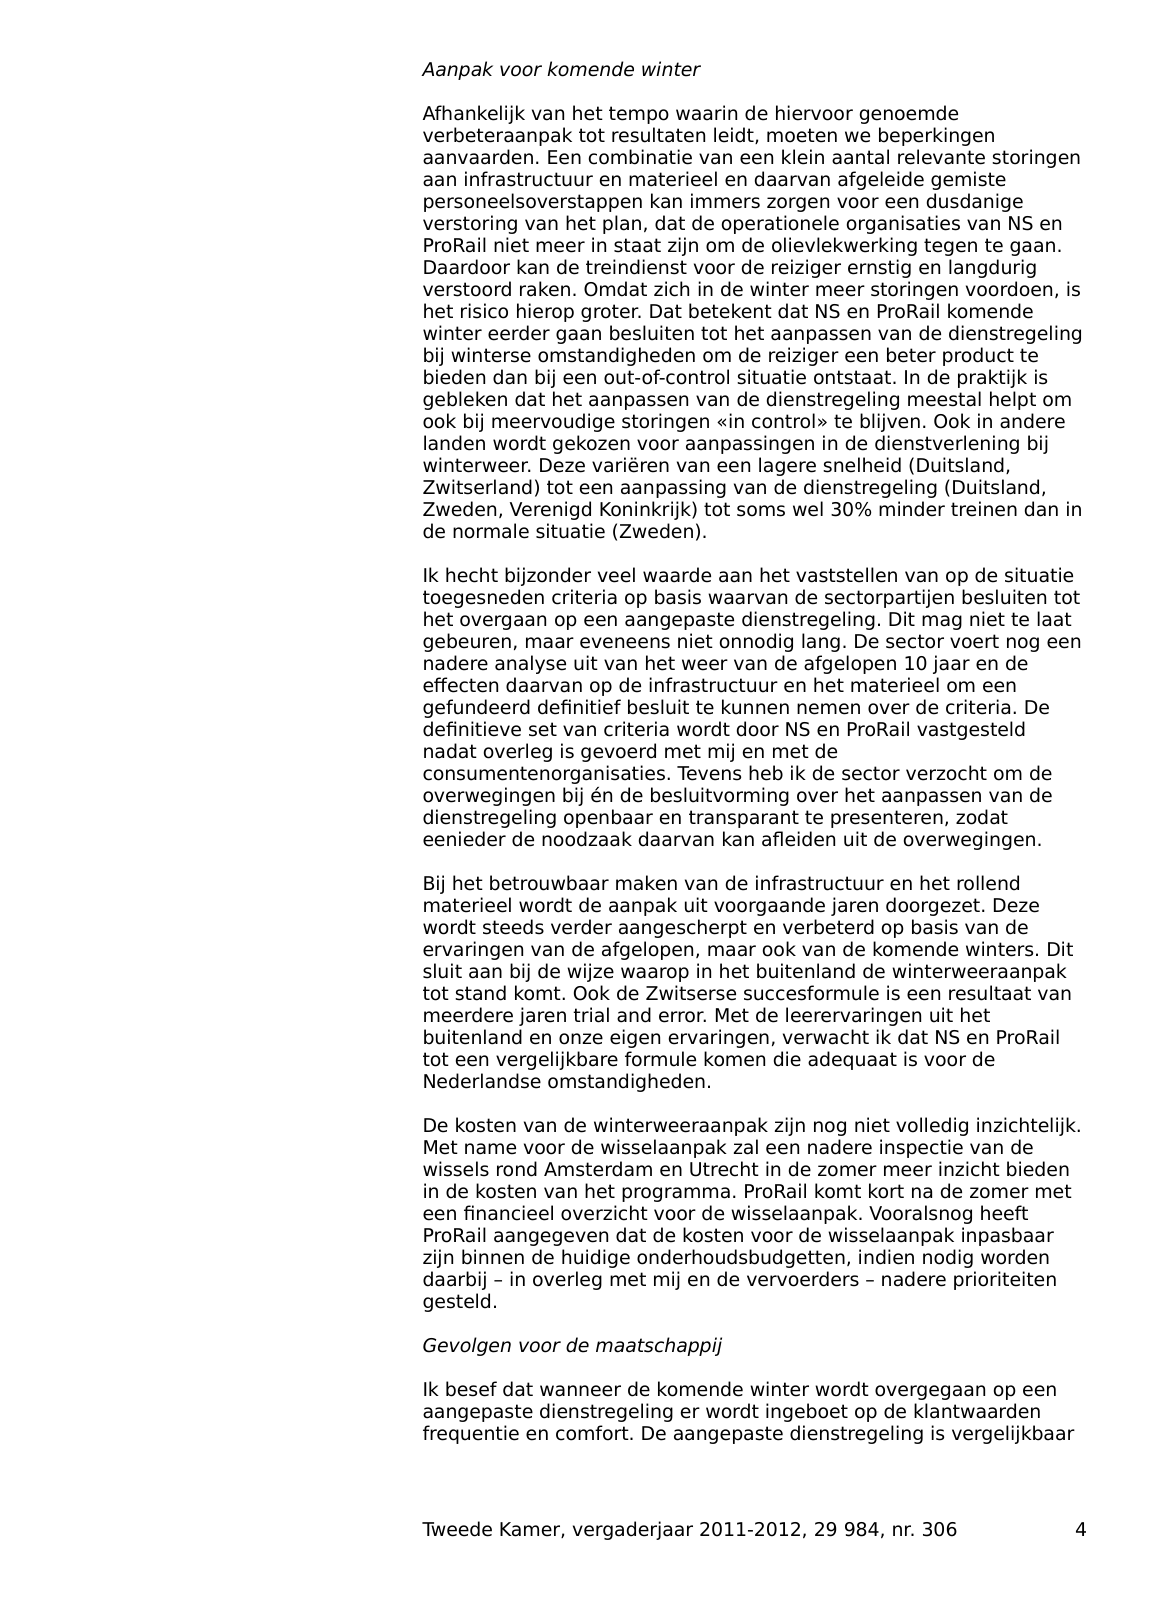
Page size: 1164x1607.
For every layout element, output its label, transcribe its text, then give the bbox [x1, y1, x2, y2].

text Ik hecht bijzonder veel waarde aan het vaststellen van op de situatie toegesneden criteria op basis waarvan de sectorpartijen besluiten tot het overgaan op een aangepaste dienstregeling. Dit mag niet te laat gebeuren, maar eveneens niet onnodig lang. De sector voert nog een nadere analyse uit van het weer van de afgelopen 10 jaar en de effecten daarvan op de infrastructuur en het materieel om een gefundeerd definitief besluit te kunnen nemen over de criteria. De definitieve set van criteria wordt door NS en ProRail vastgesteld nadat overleg is gevoerd met mij en met de consumentenorganisaties. Tevens heb ik de sector verzocht om de overwegingen bij én de besluitvorming over het aanpassen van de dienstregeling openbaar en transparant te presenteren, zodat eenieder de noodzaak daarvan kan afleiden uit de overwegingen. [422, 565, 1087, 851]
text Afhankelijk van het tempo waarin de hiervoor genoemde verbeteraanpak tot resultaten leidt, moeten we beperkingen aanvaarden. Een combinatie van een klein aantal relevante storingen aan infrastructuur en materieel en daarvan afgeleide gemiste personeelsoverstappen kan immers zorgen voor een dusdanige verstoring van het plan, dat de operationele organisaties van NS en ProRail niet meer in staat zijn om de olievlekwerking tegen te gaan. Daardoor kan de treindienst voor de reiziger ernstig en langdurig verstoord raken. Omdat zich in de winter meer storingen voordoen, is het risico hierop groter. Dat betekent dat NS en ProRail komende winter eerder gaan besluiten tot het aanpassen van de dienstregeling bij winterse omstandigheden om de reiziger een beter product te bieden dan bij een out-of-control situatie ontstaat. In de praktijk is gebleken dat het aanpassen van de dienstregeling meestal helpt om ook bij meervoudige storingen «in control» te blijven. Ook in andere landen wordt gekozen voor aanpassingen in de dienstverlening bij winterweer. Deze variëren van een lagere snelheid (Duitsland, Zwitserland) tot een aanpassing van de dienstregeling (Duitsland, Zweden, Verenigd Koninkrijk) tot soms wel 30% minder treinen dan in de normale situatie (Zweden). [422, 103, 1087, 543]
text Bij het betrouwbaar maken van de infrastructuur en het rollend materieel wordt de aanpak uit voorgaande jaren doorgezet. Deze wordt steeds verder aangescherpt en verbeterd op basis van de ervaringen van de afgelopen, maar ook van de komende winters. Dit sluit aan bij de wijze waarop in het buitenland de winterweeraanpak tot stand komt. Ook de Zwitserse succesformule is een resultaat van meerdere jaren trial and error. Met de leerervaringen uit het buitenland en onze eigen ervaringen, verwacht ik dat NS en ProRail tot een vergelijkbare formule komen die adequaat is voor de Nederlandse omstandigheden. [422, 873, 1087, 1093]
text De kosten van de winterweeraanpak zijn nog niet volledig inzichtelijk. Met name voor de wisselaanpak zal een nadere inspectie van de wissels rond Amsterdam en Utrecht in de zomer meer inzicht bieden in de kosten van het programma. ProRail komt kort na de zomer met een financieel overzicht voor de wisselaanpak. Vooralsnog heeft ProRail aangegeven dat de kosten voor de wisselaanpak inpasbaar zijn binnen de huidige onderhoudsbudgetten, indien nodig worden daarbij – in overleg met mij en de vervoerders – nadere prioriteiten gesteld. [422, 1115, 1087, 1313]
text Ik besef dat wanneer de komende winter wordt overgegaan op een aangepaste dienstregeling er wordt ingeboet op de klantwaarden frequentie en comfort. De aangepaste dienstregeling is vergelijkbaar [422, 1379, 1087, 1445]
subtitle Gevolgen voor de maatschappij [422, 1335, 1087, 1357]
subtitle Aanpak voor komende winter [422, 59, 1087, 81]
